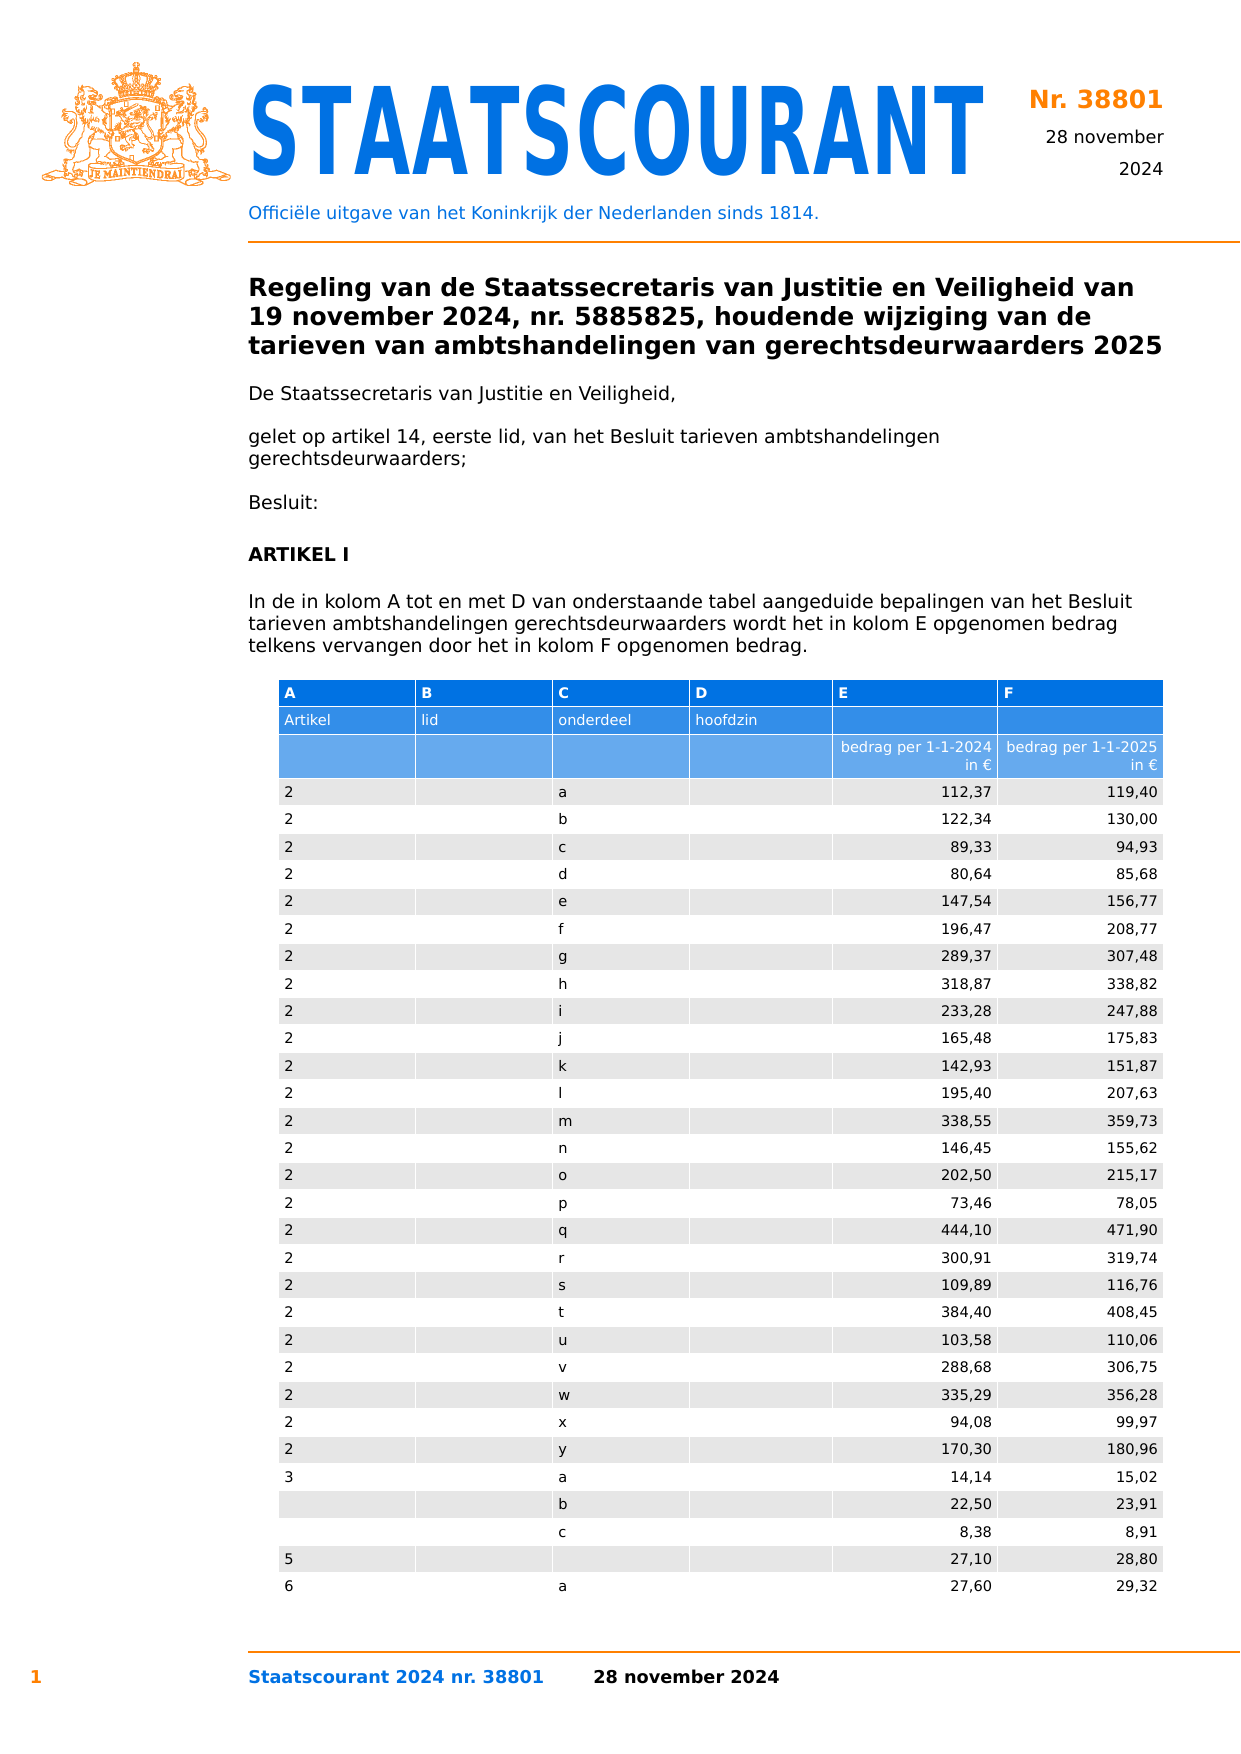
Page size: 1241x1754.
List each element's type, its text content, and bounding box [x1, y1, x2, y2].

table_cell [416, 1546, 552, 1572]
table_cell [416, 1491, 552, 1518]
table_cell lid [416, 707, 552, 734]
table_cell hoofdzin [690, 707, 832, 734]
table_cell n [553, 1135, 689, 1162]
table_cell c [553, 834, 689, 860]
table_cell onderdeel [553, 707, 689, 734]
table_cell 2 [279, 1245, 415, 1271]
picture [41, 62, 231, 186]
text De Staatssecretaris van Justitie en Veiligheid, [248, 382, 1163, 404]
table_cell 289,37 [833, 944, 997, 970]
table_cell [690, 1300, 832, 1326]
table_cell 2 [279, 998, 415, 1024]
table_cell 338,82 [998, 971, 1163, 997]
table_cell e [553, 889, 689, 915]
table_cell 85,68 [998, 861, 1163, 888]
table_cell g [553, 944, 689, 970]
table_cell 151,87 [998, 1053, 1163, 1079]
table_cell 28 november [998, 121, 1240, 153]
table_cell [690, 889, 832, 915]
table_cell 27,10 [833, 1546, 997, 1572]
table_cell 408,45 [998, 1300, 1163, 1326]
table_cell 2 [279, 861, 415, 888]
table_cell [690, 1327, 832, 1353]
table_cell [416, 1026, 552, 1052]
table_cell a [553, 1574, 689, 1600]
table_cell [690, 834, 832, 860]
table_cell 2 [279, 1026, 415, 1052]
table_header [25, 62, 248, 241]
table_cell 155,62 [998, 1135, 1163, 1162]
table_cell [416, 779, 552, 805]
table_cell 180,96 [998, 1437, 1163, 1463]
table_cell [690, 1135, 832, 1162]
table_cell [690, 1546, 832, 1572]
table_cell 5 [279, 1546, 415, 1572]
table_header B [416, 680, 552, 706]
table_cell 2 [279, 1053, 415, 1079]
table_cell 288,68 [833, 1354, 997, 1381]
table_cell [690, 1245, 832, 1271]
table_cell 109,89 [833, 1272, 997, 1298]
table_cell 2 [279, 944, 415, 970]
table_cell 2 [279, 971, 415, 997]
table_cell 73,46 [833, 1190, 997, 1216]
table_cell [416, 735, 552, 778]
table_cell [279, 1519, 415, 1545]
table_cell 142,93 [833, 1053, 997, 1079]
table_cell [690, 1218, 832, 1244]
table_cell [279, 1491, 415, 1518]
table_cell 15,02 [998, 1464, 1163, 1490]
table_cell 356,28 [998, 1382, 1163, 1408]
table_cell [690, 1026, 832, 1052]
table_cell s [553, 1272, 689, 1298]
table_cell [690, 861, 832, 888]
table_cell i [553, 998, 689, 1024]
table_cell [553, 735, 689, 778]
table_cell 165,48 [833, 1026, 997, 1052]
table_cell 80,64 [833, 861, 997, 888]
table_header STAATSCOURANT [248, 62, 998, 203]
table_cell t [553, 1300, 689, 1326]
table_cell q [553, 1218, 689, 1244]
table_cell 130,00 [998, 806, 1163, 833]
table_cell 2024 [998, 153, 1240, 203]
table_cell 233,28 [833, 998, 997, 1024]
subtitle Regeling van de Staatssecretaris van Justitie en Veiligheid van 19 november 2024, nr. 5885825, houdende wijziging van de tarieven van ambtshandelingen van gerechtsdeurwaarders 2025 [248, 273, 1163, 361]
table_cell 359,73 [998, 1108, 1163, 1134]
table_cell 2 [279, 1163, 415, 1189]
table_cell w [553, 1382, 689, 1408]
table_cell 215,17 [998, 1163, 1163, 1189]
table_cell 208,77 [998, 916, 1163, 942]
table_cell 2 [279, 1437, 415, 1463]
table_cell 2 [279, 1272, 415, 1298]
table_cell [690, 806, 832, 833]
table_header D [690, 680, 832, 706]
table_cell 195,40 [833, 1080, 997, 1107]
table_cell 2 [279, 1080, 415, 1107]
table_cell 318,87 [833, 971, 997, 997]
table_cell x [553, 1409, 689, 1436]
table_cell [690, 944, 832, 970]
table_cell 300,91 [833, 1245, 997, 1271]
table_cell v [553, 1354, 689, 1381]
table_cell [416, 1519, 552, 1545]
table_cell [690, 1053, 832, 1079]
subtitle ARTIKEL I [248, 544, 1163, 566]
table_cell [690, 916, 832, 942]
table_cell 384,40 [833, 1300, 997, 1326]
table_cell 2 [279, 834, 415, 860]
table_header E [833, 680, 997, 706]
table_cell 247,88 [998, 998, 1163, 1024]
table_cell 22,50 [833, 1491, 997, 1518]
table_cell 112,37 [833, 779, 997, 805]
table_cell [690, 1491, 832, 1518]
table_cell [416, 834, 552, 860]
table_cell bedrag per 1-1-2025 in € [998, 735, 1163, 778]
table_cell 175,83 [998, 1026, 1163, 1052]
text In de in kolom A tot en met D van onderstaande tabel aangeduide bepalingen van het Besluit tarieven ambtshandelingen gerechtsdeurwaarders wordt het in kolom E opgenomen bedrag telkens vervangen door het in kolom F opgenomen bedrag. [248, 591, 1163, 657]
table_cell 23,91 [998, 1491, 1163, 1518]
table_cell j [553, 1026, 689, 1052]
table_cell 444,10 [833, 1218, 997, 1244]
table_cell [416, 1409, 552, 1436]
table_cell 119,40 [998, 779, 1163, 805]
table_header F [998, 680, 1163, 706]
table_cell [690, 1464, 832, 1490]
table_cell [416, 1108, 552, 1134]
table_cell c [553, 1519, 689, 1545]
table_cell o [553, 1163, 689, 1189]
table_header C [553, 680, 689, 706]
table_cell 122,34 [833, 806, 997, 833]
table_cell 14,14 [833, 1464, 997, 1490]
table_cell 2 [279, 806, 415, 833]
table_cell 338,55 [833, 1108, 997, 1134]
table_cell h [553, 971, 689, 997]
table_cell 2 [279, 1409, 415, 1436]
table_cell [998, 707, 1163, 734]
table_cell 146,45 [833, 1135, 997, 1162]
table_cell [690, 1574, 832, 1600]
table_cell 3 [279, 1464, 415, 1490]
table_cell 196,47 [833, 916, 997, 942]
table_cell [416, 861, 552, 888]
table_cell 110,06 [998, 1327, 1163, 1353]
table_cell [416, 1080, 552, 1107]
table_cell [690, 971, 832, 997]
table_cell [690, 1354, 832, 1381]
table_cell [416, 1300, 552, 1326]
table_cell d [553, 861, 689, 888]
table_cell 2 [279, 1354, 415, 1381]
table_cell m [553, 1108, 689, 1134]
table_cell [416, 1382, 552, 1408]
table_cell [416, 1053, 552, 1079]
table_header Nr. 38801 [998, 62, 1240, 121]
table_cell [416, 998, 552, 1024]
table_cell 89,33 [833, 834, 997, 860]
table_cell b [553, 806, 689, 833]
table_cell [416, 1190, 552, 1216]
table_cell 27,60 [833, 1574, 997, 1600]
table_cell y [553, 1437, 689, 1463]
table_cell 2 [279, 1108, 415, 1134]
table_cell 116,76 [998, 1272, 1163, 1298]
table_cell [416, 1135, 552, 1162]
table_cell 2 [279, 1382, 415, 1408]
table_cell [279, 735, 415, 778]
table_cell 8,38 [833, 1519, 997, 1545]
table_cell [416, 806, 552, 833]
table_cell 2 [279, 779, 415, 805]
table_cell [833, 707, 997, 734]
table_cell l [553, 1080, 689, 1107]
table_cell f [553, 916, 689, 942]
text Besluit: [248, 492, 1163, 514]
table_cell 156,77 [998, 889, 1163, 915]
table_cell [690, 1382, 832, 1408]
table_cell [690, 1519, 832, 1545]
table_cell 202,50 [833, 1163, 997, 1189]
table_cell 2 [279, 889, 415, 915]
text gelet op artikel 14, eerste lid, van het Besluit tarieven ambtshandelingen gerechtsdeurwaarders; [248, 426, 1163, 470]
table_cell a [553, 1464, 689, 1490]
table_cell 99,97 [998, 1409, 1163, 1436]
table_cell [553, 1546, 689, 1572]
table_cell 2 [279, 1135, 415, 1162]
table_cell 103,58 [833, 1327, 997, 1353]
table_cell [416, 1163, 552, 1189]
table_cell [690, 1190, 832, 1216]
table_cell [690, 779, 832, 805]
table_cell [416, 889, 552, 915]
table_cell [690, 998, 832, 1024]
table_cell 2 [279, 1327, 415, 1353]
table_cell [416, 971, 552, 997]
table_cell [416, 944, 552, 970]
table_cell bedrag per 1-1-2024 in € [833, 735, 997, 778]
table_cell 2 [279, 1218, 415, 1244]
table_cell 2 [279, 1190, 415, 1216]
table_cell Artikel [279, 707, 415, 734]
table_cell [690, 1437, 832, 1463]
table_cell 29,32 [998, 1574, 1163, 1600]
table_cell [416, 1437, 552, 1463]
table_cell [416, 1327, 552, 1353]
table_cell 78,05 [998, 1190, 1163, 1216]
table_cell 471,90 [998, 1218, 1163, 1244]
table_cell 147,54 [833, 889, 997, 915]
table_cell 6 [279, 1574, 415, 1600]
table_cell a [553, 779, 689, 805]
table_cell 207,63 [998, 1080, 1163, 1107]
table_header A [279, 680, 415, 706]
table_cell 335,29 [833, 1382, 997, 1408]
table_cell [690, 1272, 832, 1298]
table_cell 2 [279, 916, 415, 942]
table_cell u [553, 1327, 689, 1353]
table_cell b [553, 1491, 689, 1518]
table_cell 8,91 [998, 1519, 1163, 1545]
table_cell [416, 1245, 552, 1271]
table_cell [690, 1409, 832, 1436]
table_cell [416, 1464, 552, 1490]
table_cell [690, 1080, 832, 1107]
table_cell 170,30 [833, 1437, 997, 1463]
table_cell 94,93 [998, 834, 1163, 860]
table_cell [416, 1272, 552, 1298]
table_cell [690, 1108, 832, 1134]
table_cell 307,48 [998, 944, 1163, 970]
table_cell [416, 1574, 552, 1600]
table_cell [690, 735, 832, 778]
table_cell [416, 1218, 552, 1244]
table_cell 94,08 [833, 1409, 997, 1436]
table_cell r [553, 1245, 689, 1271]
table_cell Officiële uitgave van het Koninkrijk der Nederlanden sinds 1814. [248, 203, 1240, 241]
table_cell 319,74 [998, 1245, 1163, 1271]
table_cell [416, 1354, 552, 1381]
table_cell 306,75 [998, 1354, 1163, 1381]
table_cell 28,80 [998, 1546, 1163, 1572]
table_cell 2 [279, 1300, 415, 1326]
table_cell p [553, 1190, 689, 1216]
table_cell k [553, 1053, 689, 1079]
table_cell [416, 916, 552, 942]
table_cell [690, 1163, 832, 1189]
